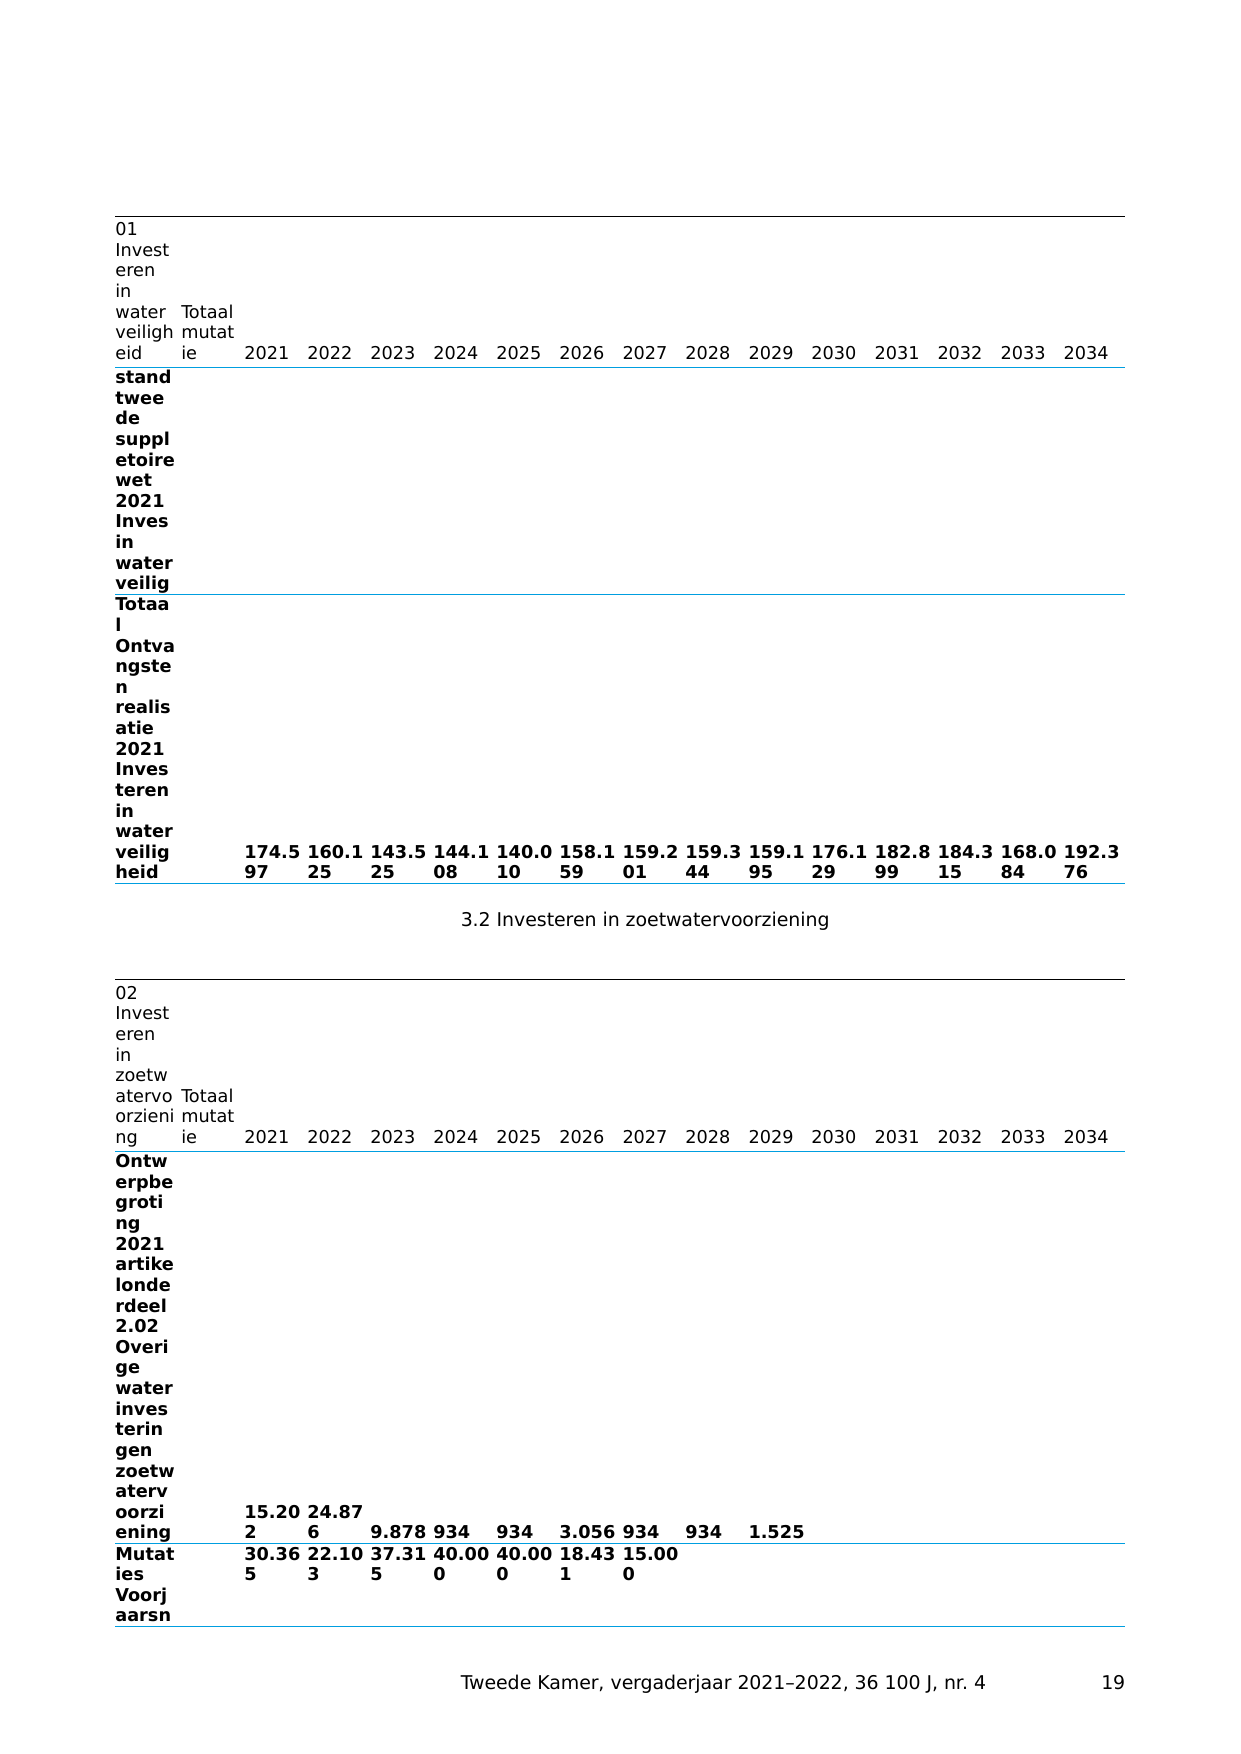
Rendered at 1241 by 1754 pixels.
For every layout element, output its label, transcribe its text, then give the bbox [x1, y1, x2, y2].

table_cell [998, 1544, 1060, 1626]
table_cell Totaal mutatie [178, 980, 241, 1151]
table_cell 2023 [367, 980, 430, 1151]
table_cell 37.315 [367, 1544, 430, 1626]
table_header Tabel 1 Investeren in waterveiligheid [115, 191, 1125, 216]
table_cell [808, 368, 871, 594]
table_cell 168.084 [998, 595, 1060, 883]
table_cell 934 [682, 1152, 745, 1543]
table_cell [871, 1152, 934, 1543]
table_cell [430, 368, 493, 594]
table_cell Mutaties Voorjaarsn [115, 1544, 178, 1626]
table_cell [1060, 368, 1125, 594]
table_cell Totaal mutatie [178, 217, 241, 366]
table_cell 2034 [1060, 980, 1125, 1151]
table_cell 934 [619, 1152, 682, 1543]
table_cell 02 Investeren in zoetwatervoorziening [115, 980, 178, 1151]
table_cell 01 Investeren in waterveiligheid [115, 217, 178, 366]
table_cell 2023 [367, 217, 430, 366]
table_cell 144.108 [430, 595, 493, 883]
table_cell [808, 1152, 871, 1543]
table_cell [619, 368, 682, 594]
table_cell 2033 [998, 980, 1060, 1151]
table_cell 2031 [871, 217, 934, 366]
table_cell 2024 [430, 217, 493, 366]
table_cell 2025 [493, 217, 556, 366]
table_cell 2024 [430, 980, 493, 1151]
table_cell 159.195 [745, 595, 808, 883]
table_cell Ontwerpbegroting 2021 artikelonderdeel 2.02 Overige waterinvesteringen zoetwatervoorziening [115, 1152, 178, 1543]
table_cell [745, 368, 808, 594]
table_cell 30.365 [241, 1544, 304, 1626]
table_cell 2028 [682, 217, 745, 366]
table_cell 2032 [934, 980, 997, 1151]
table_cell 2026 [556, 980, 619, 1151]
table_cell 2027 [619, 980, 682, 1151]
table_cell [871, 368, 934, 594]
table_cell 2029 [745, 980, 808, 1151]
table_cell [1060, 1152, 1125, 1543]
table_cell 18.431 [556, 1544, 619, 1626]
table_cell 182.899 [871, 595, 934, 883]
table_cell 934 [493, 1152, 556, 1543]
table_cell 3.056 [556, 1152, 619, 1543]
table_cell [682, 1544, 745, 1626]
table_cell [682, 368, 745, 594]
table_cell 174.597 [241, 595, 304, 883]
table_cell [178, 1152, 241, 1543]
table_header Tabel 2 Investeren in zoetwatervoorziening [115, 954, 1125, 979]
table_cell 158.159 [556, 595, 619, 883]
table_cell [178, 595, 241, 883]
table_cell 2027 [619, 217, 682, 366]
table_cell [304, 368, 367, 594]
table_cell [241, 368, 304, 594]
table_cell stand tweede suppletoire wet 2021 Inves in waterveilig [115, 368, 178, 594]
table_cell [998, 1152, 1060, 1543]
table_cell 140.010 [493, 595, 556, 883]
table_cell [934, 1544, 997, 1626]
table_cell 24.876 [304, 1152, 367, 1543]
table_cell 2029 [745, 217, 808, 366]
table_cell 15.202 [241, 1152, 304, 1543]
table_cell [1060, 1544, 1125, 1626]
table_cell 15.000 [619, 1544, 682, 1626]
table_cell [871, 1544, 934, 1626]
table_cell 22.103 [304, 1544, 367, 1626]
table_cell 1.525 [745, 1152, 808, 1543]
table_cell 40.000 [430, 1544, 493, 1626]
table_cell [745, 1544, 808, 1626]
table_cell 2032 [934, 217, 997, 366]
table_cell 192.376 [1060, 595, 1125, 883]
table_cell 2022 [304, 217, 367, 366]
table_cell 934 [430, 1152, 493, 1543]
table_cell 159.344 [682, 595, 745, 883]
table_cell [998, 368, 1060, 594]
table_cell 2022 [304, 980, 367, 1151]
table_cell [493, 368, 556, 594]
table_cell Totaal Ontvangsten realisatie 2021 Investeren in waterveiligheid [115, 595, 178, 883]
table_cell [178, 368, 241, 594]
table_cell [556, 368, 619, 594]
table_cell 2031 [871, 980, 934, 1151]
table_cell [934, 1152, 997, 1543]
table_cell 2030 [808, 217, 871, 366]
table_cell 2021 [241, 217, 304, 366]
table_cell 184.315 [934, 595, 997, 883]
table_cell 2028 [682, 980, 745, 1151]
table_cell [808, 1544, 871, 1626]
table_cell 143.525 [367, 595, 430, 883]
title 3.2 Investeren in zoetwatervoorziening [461, 909, 1125, 931]
table_cell 2034 [1060, 217, 1125, 366]
table_cell 160.125 [304, 595, 367, 883]
table_cell [934, 368, 997, 594]
table_cell 2021 [241, 980, 304, 1151]
table_cell 2033 [998, 217, 1060, 366]
table_cell 2025 [493, 980, 556, 1151]
table_cell 40.000 [493, 1544, 556, 1626]
table_cell 2026 [556, 217, 619, 366]
table_cell 159.201 [619, 595, 682, 883]
table_cell 2030 [808, 980, 871, 1151]
table_cell [367, 368, 430, 594]
table_cell 9.878 [367, 1152, 430, 1543]
table_cell [178, 1544, 241, 1626]
table_cell 176.129 [808, 595, 871, 883]
